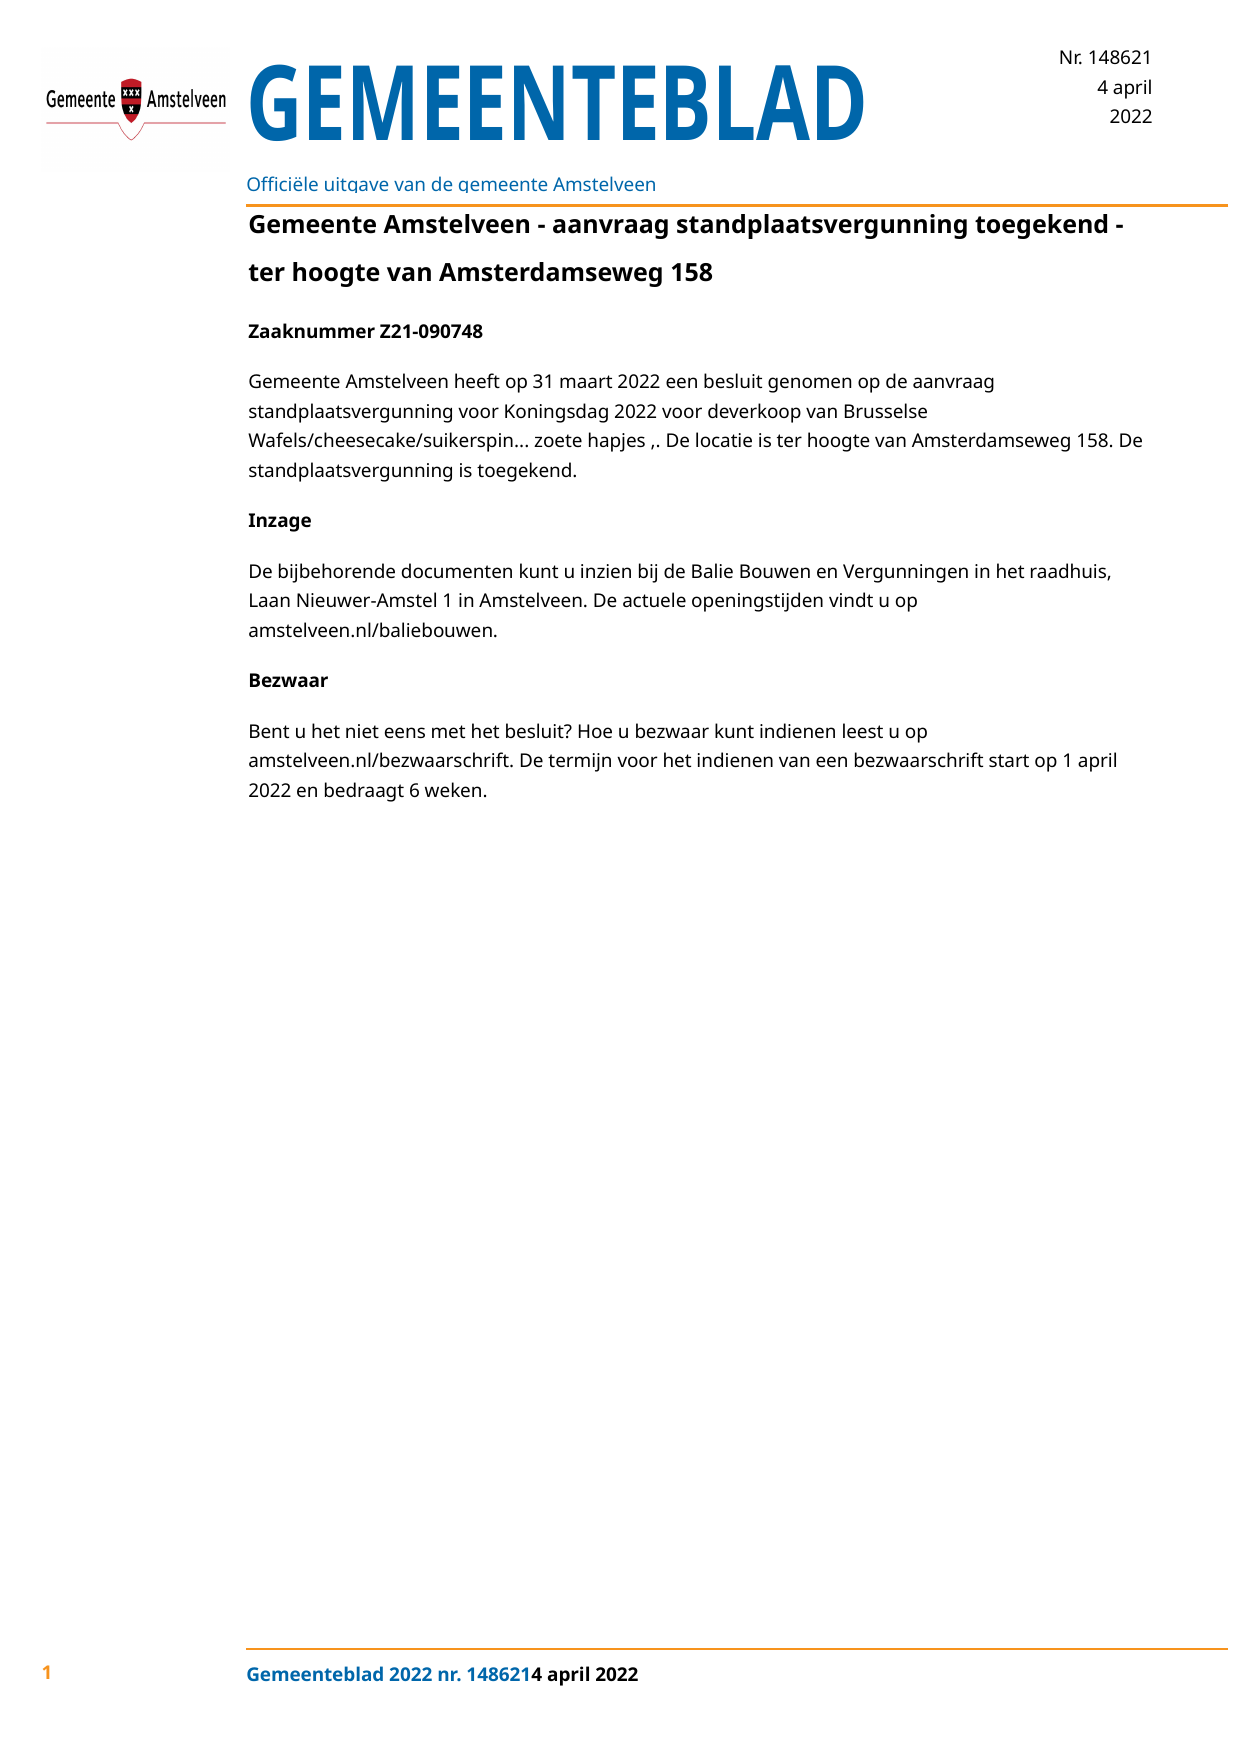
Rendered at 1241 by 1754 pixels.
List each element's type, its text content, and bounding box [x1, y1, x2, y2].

picture [41, 47, 231, 172]
text Bezwaar [248, 667, 1152, 693]
text De bijbehorende documenten kunt u inzien bij de Balie Bouwen en Vergunningen in het raadhuis, Laan Nieuwer-Amstel 1 in Amstelveen. De actuele openingstijden vindt u op amstelveen.nl/baliebouwen. [248, 558, 1152, 643]
text Zaaknummer Z21-090748 [248, 318, 1152, 344]
text Gemeente Amstelveen heeft op 31 maart 2022 een besluit genomen op de aanvraag standplaatsvergunning voor Koningsdag 2022 voor deverkoop van Brusselse Wafels/cheesecake/suikerspin... zoete hapjes ,. De locatie is ter hoogte van Amsterdamseweg 158. De standplaatsvergunning is toegekend. [248, 368, 1152, 483]
text Gemeente Amstelveen - aanvraag standplaatsvergunning toegekend - ter hoogte van Amsterdamseweg 158 [248, 207, 1152, 288]
text Inzage [248, 507, 1152, 533]
text Bent u het niet eens met het besluit? Hoe u bezwaar kunt indienen leest u op amstelveen.nl/bezwaarschrift. De termijn voor het indienen van een bezwaarschrift start op 1 april 2022 en bedraagt 6 weken. [248, 718, 1152, 803]
